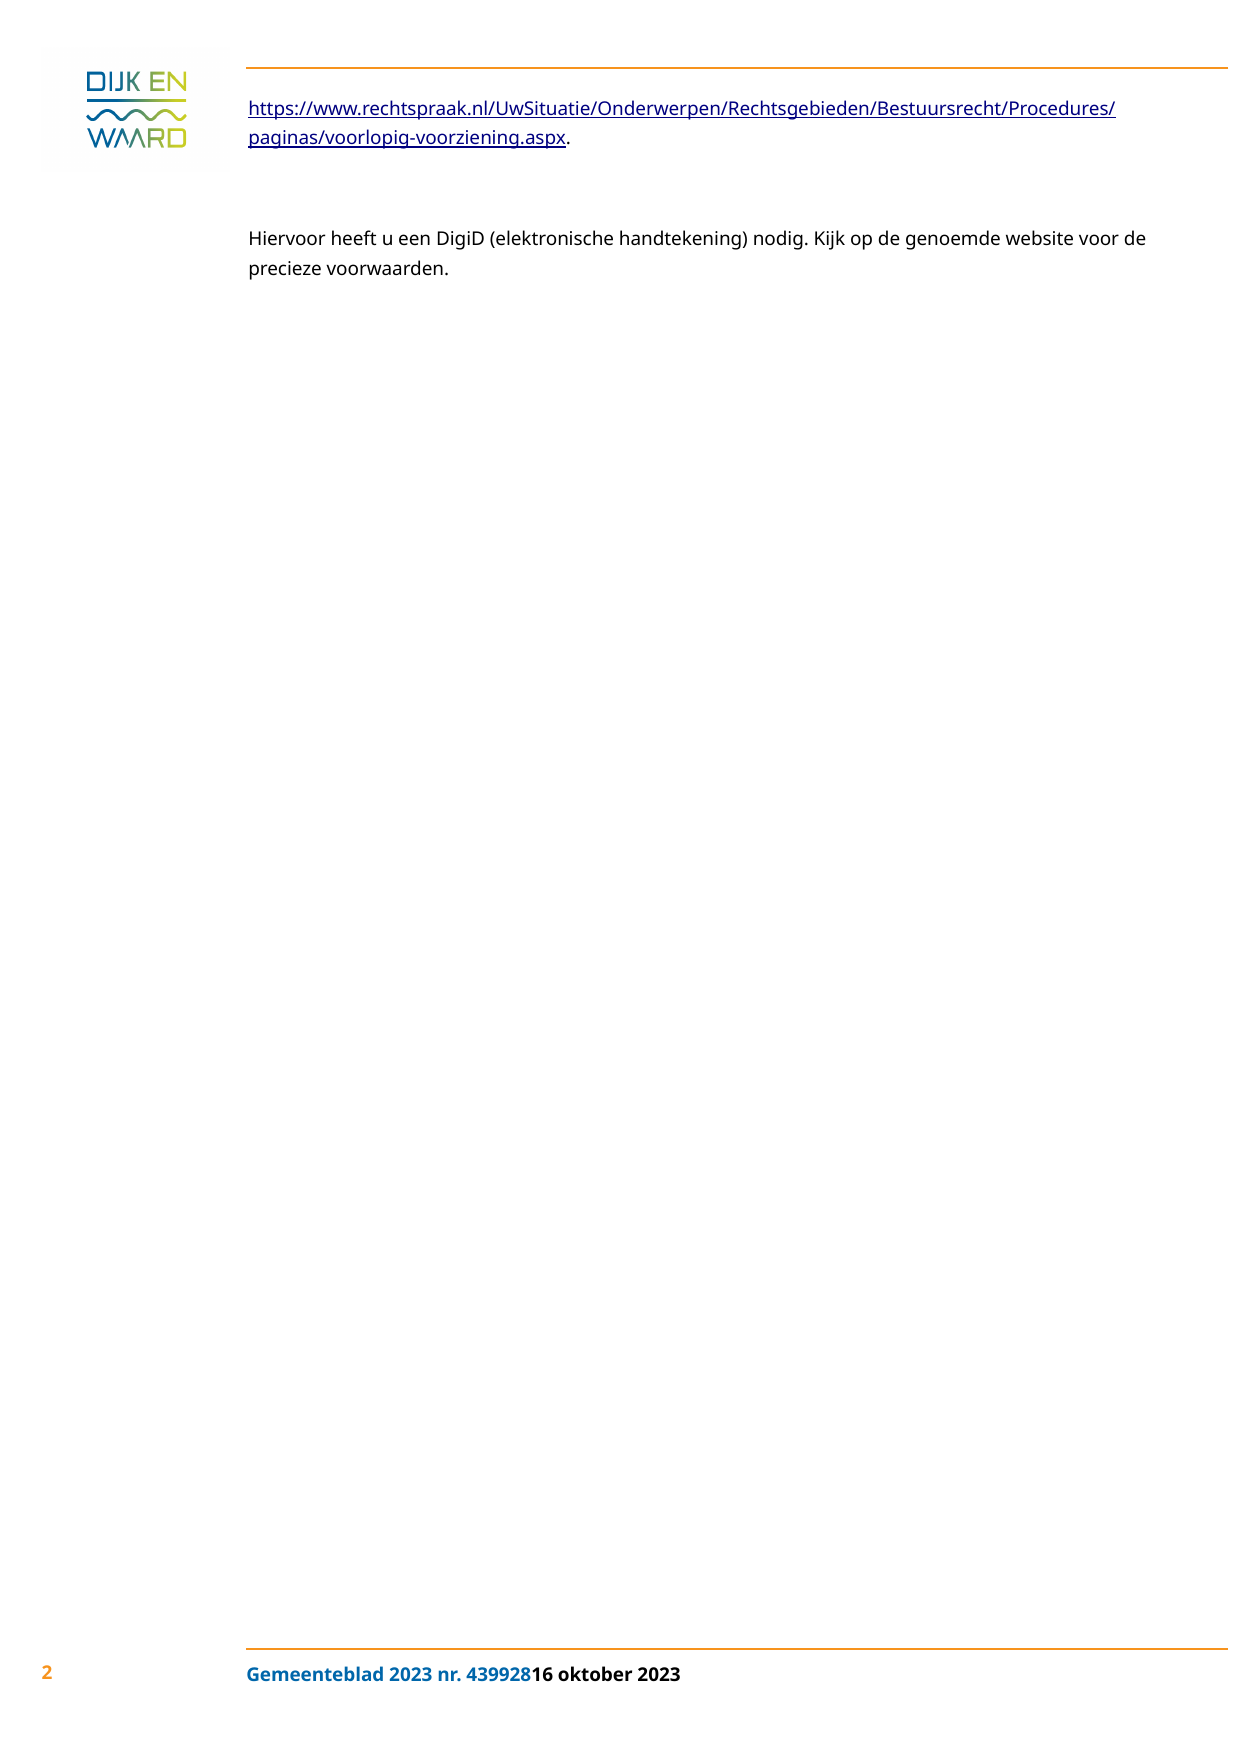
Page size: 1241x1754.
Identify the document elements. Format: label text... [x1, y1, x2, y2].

text Hiervoor heeft u een DigiD (elektronische handtekening) nodig. Kijk op de genoemde website voor de precieze voorwaarden. [248, 225, 1152, 281]
picture [41, 47, 231, 172]
text https://www.rechtspraak.nl/UwSituatie/Onderwerpen/Rechtsgebieden/Bestuursrecht/Procedures/paginas/voorlopig-voorziening.aspx. [248, 95, 1152, 150]
